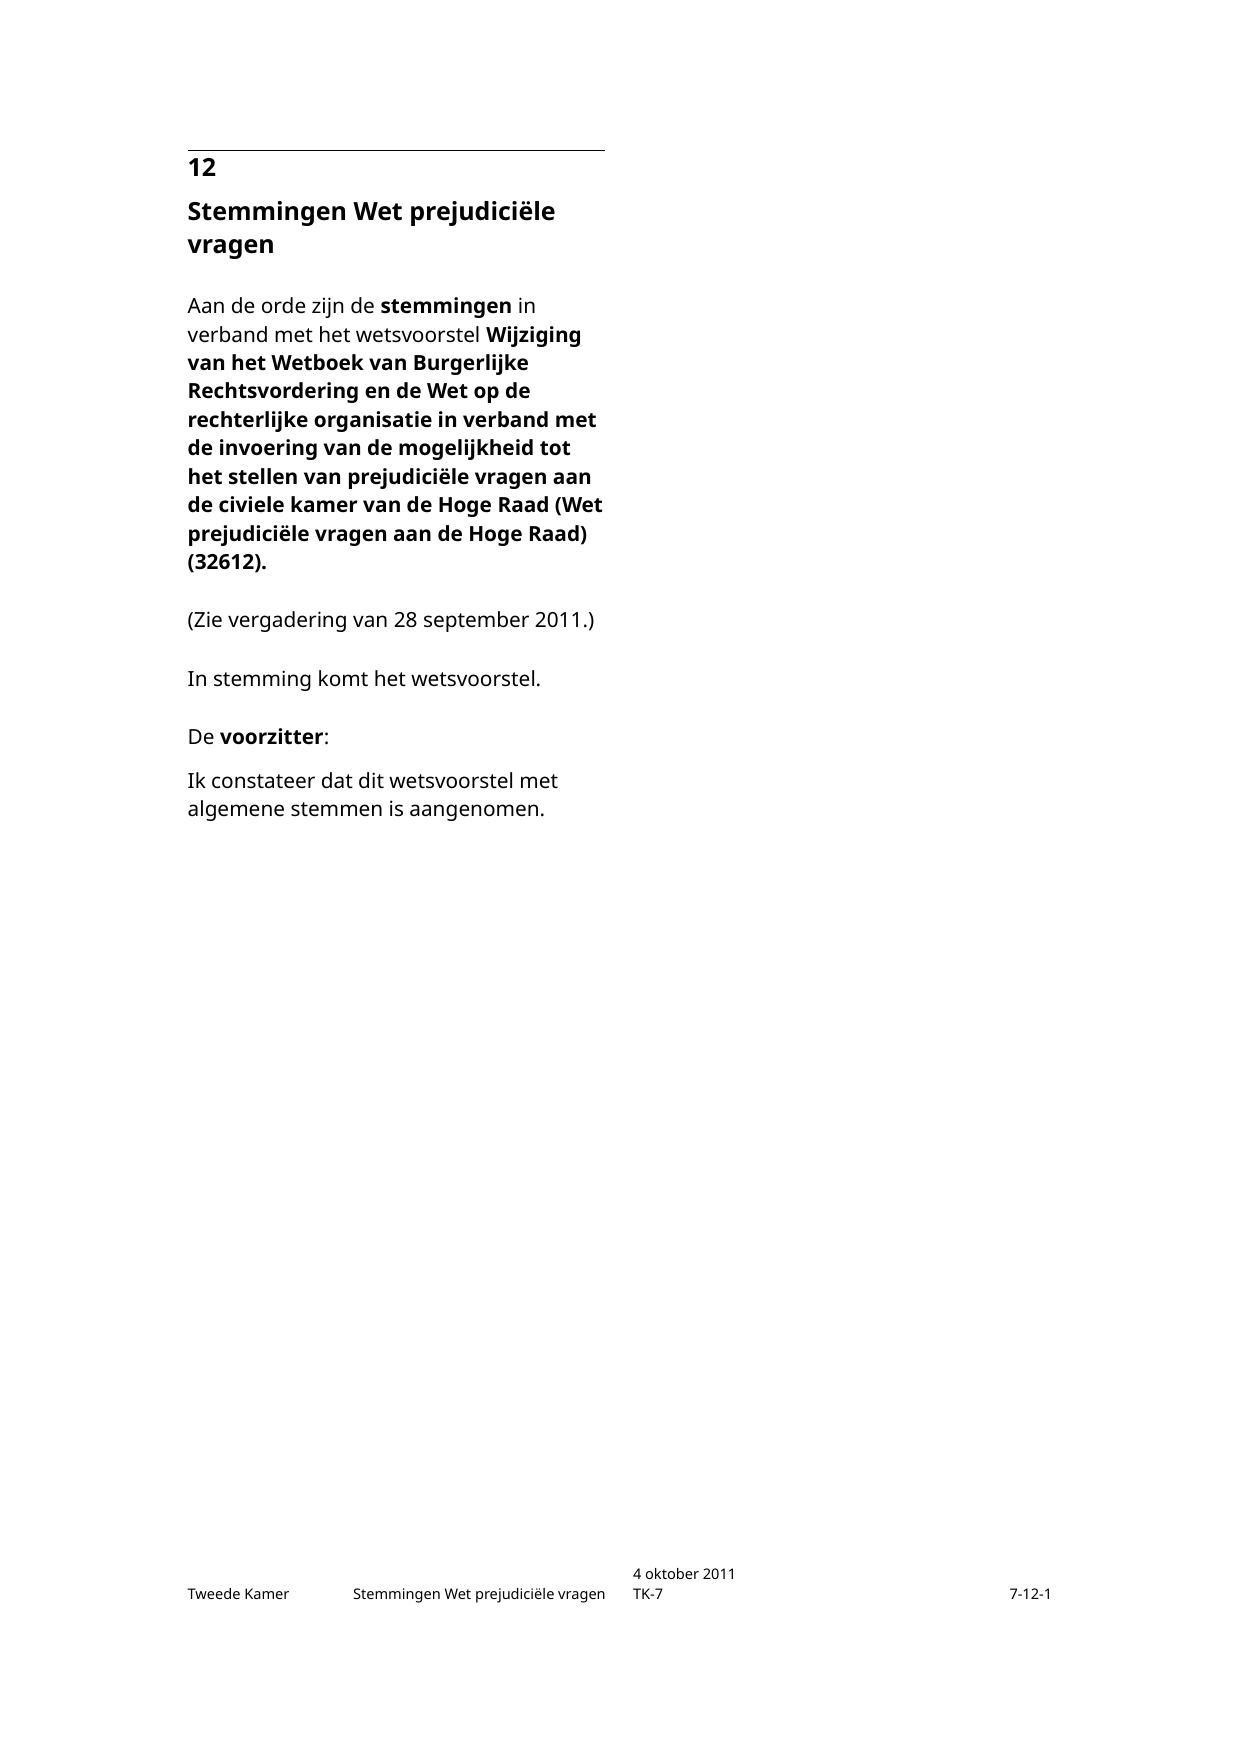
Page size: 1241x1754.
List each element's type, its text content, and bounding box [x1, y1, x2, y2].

text Aan de orde zijn de stemmingen in verband met het wetsvoorstel Wijziging van het Wetboek van Burgerlijke Rechtsvordering en de Wet op de rechterlijke organisatie in verband met de invoering van de mogelijkheid tot het stellen van prejudiciële vragen aan de civiele kamer van de Hoge Raad (Wet prejudiciële vragen aan de Hoge Raad) (32612). [187, 291, 605, 576]
text In stemming komt het wetsvoorstel. [187, 664, 605, 692]
text (Zie vergadering van 28 september 2011.) [187, 606, 605, 634]
text De voorzitter: [187, 722, 605, 751]
text Stemmingen Wet prejudiciële vragen [187, 193, 605, 261]
text 12 [187, 151, 605, 184]
text Ik constateer dat dit wetsvoorstel met algemene stemmen is aangenomen. [187, 766, 605, 823]
